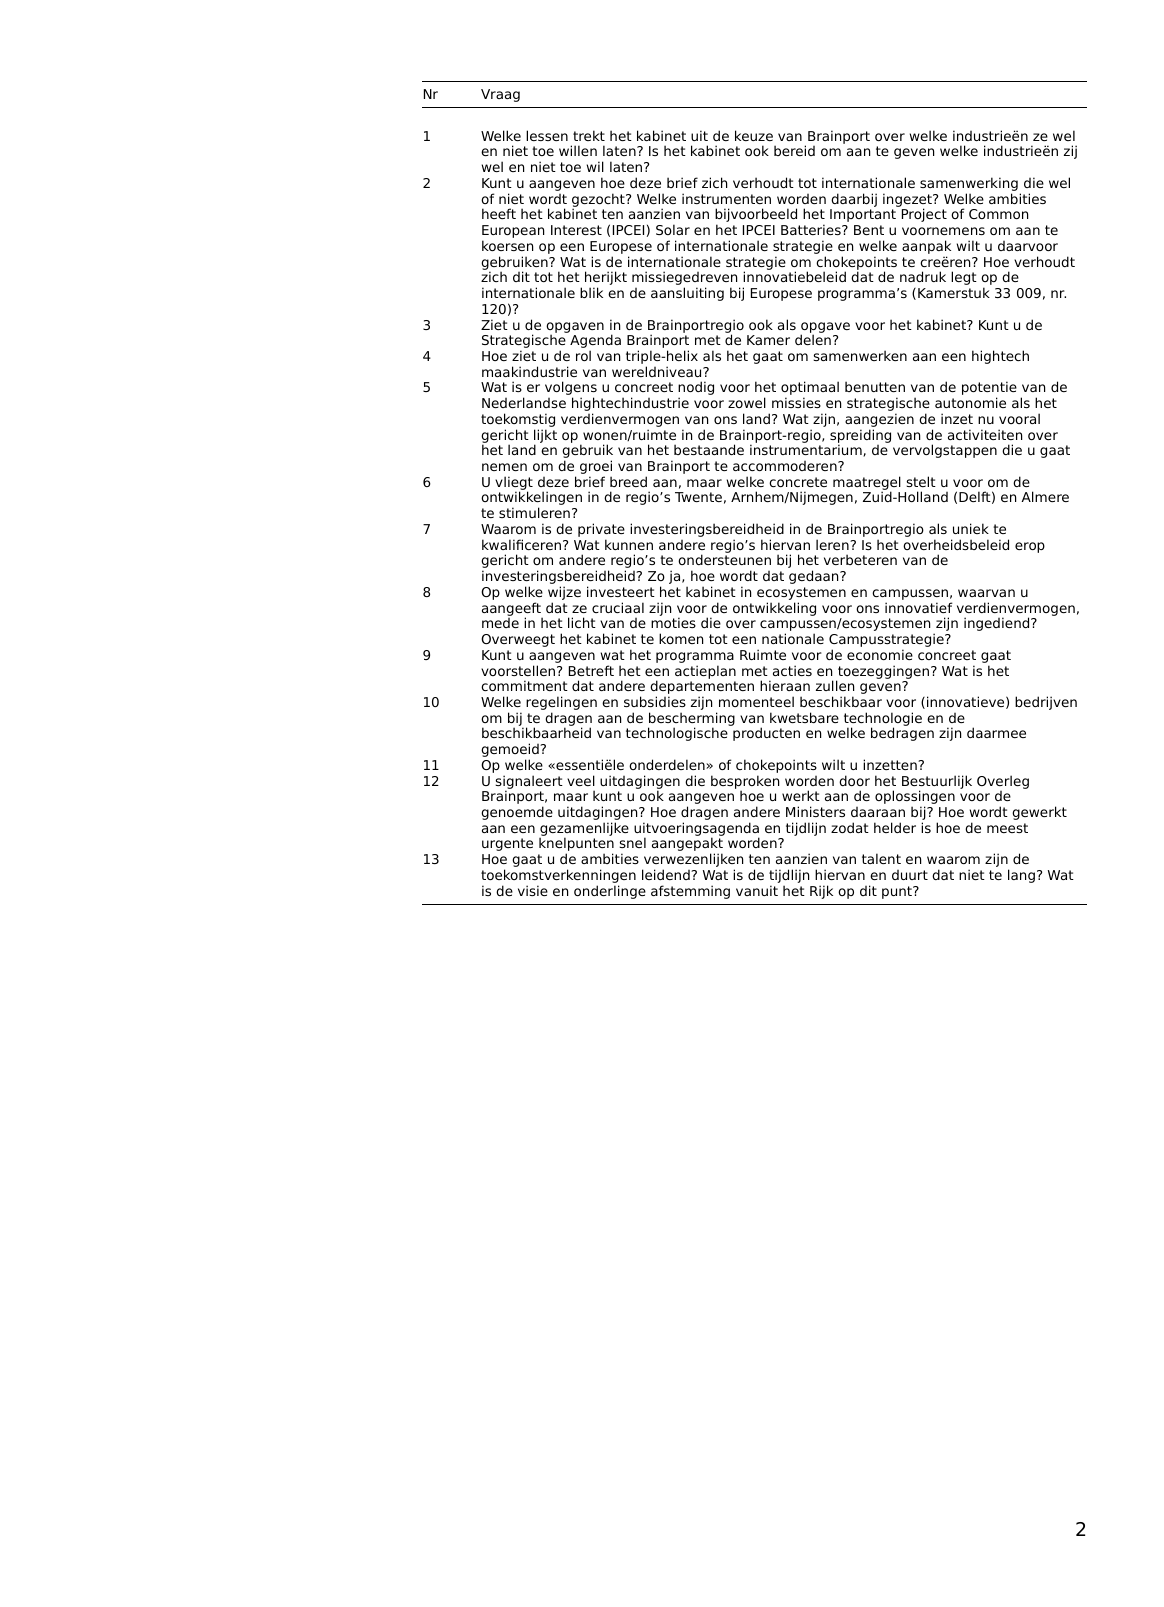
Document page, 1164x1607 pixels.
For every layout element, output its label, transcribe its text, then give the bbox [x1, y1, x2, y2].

table_cell Welke lessen trekt het kabinet uit de keuze van Brainport over welke industrieën ze wel en niet toe willen laten? Is het kabinet ook bereid om aan te geven welke industrieën zij wel en niet toe wil laten? [475, 129, 1087, 176]
table_cell 1 [422, 129, 475, 176]
table_header Vraag [475, 82, 1087, 107]
table_cell Ziet u de opgaven in de Brainportregio ook als opgave voor het kabinet? Kunt u de Strategische Agenda Brainport met de Kamer delen? [475, 317, 1087, 349]
table_cell Kunt u aangeven hoe deze brief zich verhoudt tot internationale samenwerking die wel of niet wordt gezocht? Welke instrumenten worden daarbij ingezet? Welke ambities heeft het kabinet ten aanzien van bijvoorbeeld het Important Project of Common European Interest (IPCEI) Solar en het IPCEI Batteries? Bent u voornemens om aan te koersen op een Europese of internationale strategie en welke aanpak wilt u daarvoor gebruiken? Wat is de internationale strategie om chokepoints te creëren? Hoe verhoudt zich dit tot het herijkt missiegedreven innovatiebeleid dat de nadruk legt op de internationale blik en de aansluiting bij Europese programma’s (Kamerstuk 33 009, nr. 120)? [475, 176, 1087, 317]
table_cell Wat is er volgens u concreet nodig voor het optimaal benutten van de potentie van de Nederlandse hightechindustrie voor zowel missies en strategische autonomie als het toekomstig verdienvermogen van ons land? Wat zijn, aangezien de inzet nu vooral gericht lijkt op wonen/ruimte in de Brainport-regio, spreiding van de activiteiten over het land en gebruik van het bestaande instrumentarium, de vervolgstappen die u gaat nemen om de groei van Brainport te accommoderen? [475, 380, 1087, 474]
table_cell U signaleert veel uitdagingen die besproken worden door het Bestuurlijk Overleg Brainport, maar kunt u ook aangeven hoe u werkt aan de oplossingen voor de genoemde uitdagingen? Hoe dragen andere Ministers daaraan bij? Hoe wordt gewerkt aan een gezamenlijke uitvoeringsagenda en tijdlijn zodat helder is hoe de meest urgente knelpunten snel aangepakt worden? [475, 774, 1087, 852]
table_cell 8 [422, 585, 475, 648]
table_cell Hoe ziet u de rol van triple-helix als het gaat om samenwerken aan een hightech maakindustrie van wereldniveau? [475, 349, 1087, 380]
table_cell 4 [422, 349, 475, 380]
table_cell Kunt u aangeven wat het programma Ruimte voor de economie concreet gaat voorstellen? Betreft het een actieplan met acties en toezeggingen? Wat is het commitment dat andere departementen hieraan zullen geven? [475, 648, 1087, 695]
table_cell 12 [422, 774, 475, 852]
table_cell 7 [422, 522, 475, 585]
table_cell 10 [422, 695, 475, 758]
table_cell Hoe gaat u de ambities verwezenlijken ten aanzien van talent en waarom zijn de toekomstverkenningen leidend? Wat is de tijdlijn hiervan en duurt dat niet te lang? Wat is de visie en onderlinge afstemming vanuit het Rijk op dit punt? [475, 852, 1087, 904]
table_cell U vliegt deze brief breed aan, maar welke concrete maatregel stelt u voor om de ontwikkelingen in de regio’s Twente, Arnhem/Nijmegen, Zuid-Holland (Delft) en Almere te stimuleren? [475, 475, 1087, 522]
table_cell 6 [422, 475, 475, 522]
table_header Nr [422, 82, 475, 107]
table_cell Op welke «essentiële onderdelen» of chokepoints wilt u inzetten? [475, 758, 1087, 773]
table_cell 9 [422, 648, 475, 695]
table_cell 5 [422, 380, 475, 474]
table_cell Op welke wijze investeert het kabinet in ecosystemen en campussen, waarvan u aangeeft dat ze cruciaal zijn voor de ontwikkeling voor ons innovatief verdienvermogen, mede in het licht van de moties die over campussen/ecosystemen zijn ingediend? Overweegt het kabinet te komen tot een nationale Campusstrategie? [475, 585, 1087, 648]
table_cell Waarom is de private investeringsbereidheid in de Brainportregio als uniek te kwalificeren? Wat kunnen andere regio’s hiervan leren? Is het overheidsbeleid erop gericht om andere regio’s te ondersteunen bij het verbeteren van de investeringsbereidheid? Zo ja, hoe wordt dat gedaan? [475, 522, 1087, 585]
table_cell 13 [422, 852, 475, 904]
table_cell 11 [422, 758, 475, 773]
table_cell [422, 108, 475, 128]
table_cell [475, 108, 1087, 128]
table_cell 3 [422, 317, 475, 349]
table_cell 2 [422, 176, 475, 317]
table_cell Welke regelingen en subsidies zijn momenteel beschikbaar voor (innovatieve) bedrijven om bij te dragen aan de bescherming van kwetsbare technologie en de beschikbaarheid van technologische producten en welke bedragen zijn daarmee gemoeid? [475, 695, 1087, 758]
